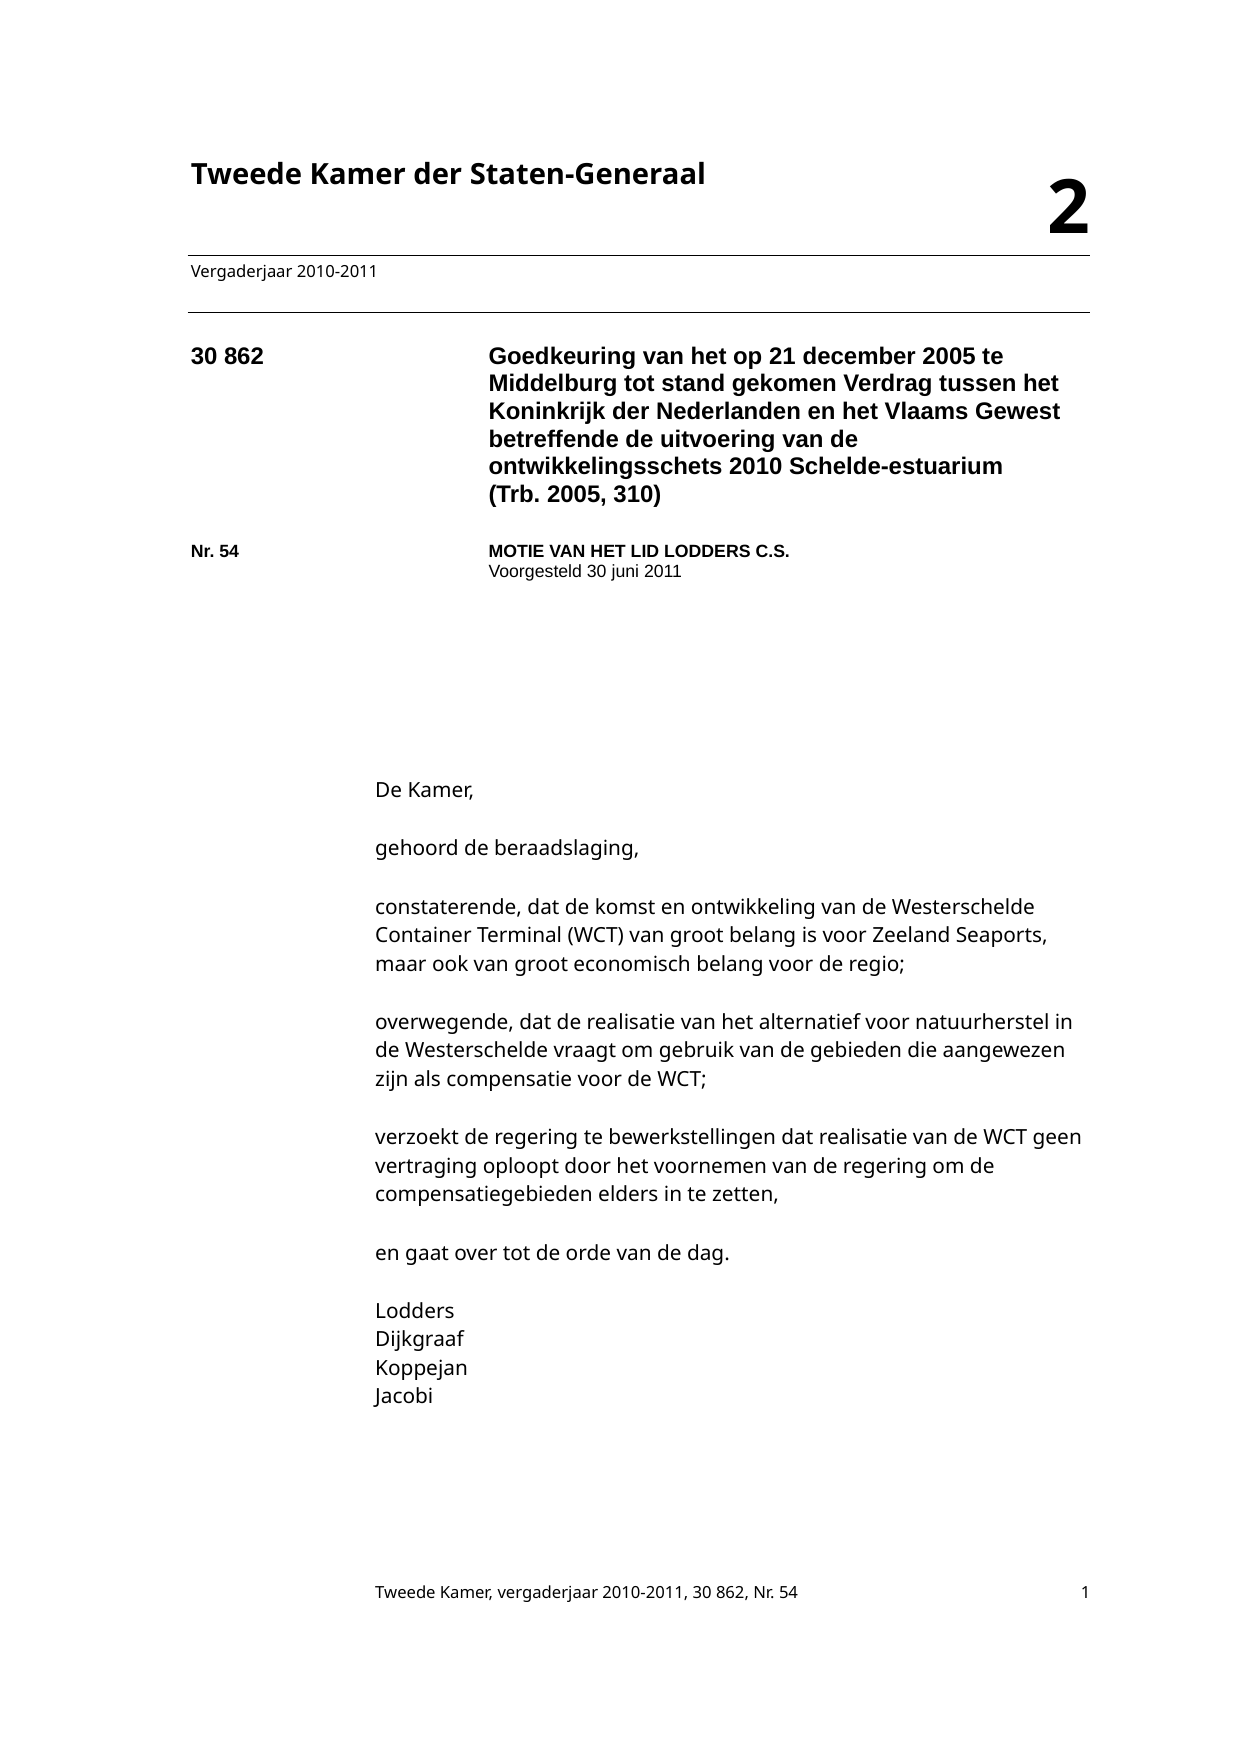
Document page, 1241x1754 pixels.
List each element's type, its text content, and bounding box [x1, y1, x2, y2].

table_cell Nr. 54 [188, 538, 485, 656]
text verzoekt de regering te bewerkstellingen dat realisatie van de WCT geen vertraging oploopt door het voornemen van de regering om de compensatiegebieden elders in te zetten, [375, 1122, 1090, 1208]
text Koppejan [375, 1353, 1090, 1381]
table_cell Goedkeuring van het op 21 december 2005 te Middelburg tot stand gekomen Verdrag tussen het Koninkrijk der Nederlanden en het Vlaams Gewest betreffende de uitvoering van de ontwikkelingsschets 2010 Schelde-estuarium (Trb. 2005, 310) [485, 339, 1090, 537]
text overwegende, dat de realisatie van het alternatief voor natuurherstel in de Westerschelde vraagt om gebruik van de gebieden die aangewezen zijn als compensatie voor de WCT; [375, 1007, 1090, 1092]
table_cell [485, 313, 1090, 339]
table_cell 30 862 [188, 339, 485, 537]
text gehoord de beraadslaging, [375, 833, 1090, 862]
table_cell [188, 313, 485, 339]
text constaterende, dat de komst en ontwikkeling van de Westerschelde Container Terminal (WCT) van groot belang is voor Zeeland Seaports, maar ook van groot economisch belang voor de regio; [375, 892, 1090, 977]
text Jacobi [375, 1381, 1090, 1410]
table_cell [485, 256, 1090, 312]
table_cell Vergaderjaar 2010-2011 [188, 256, 485, 312]
table_header Tweede Kamer der Staten-Generaal [188, 150, 909, 255]
table_cell MOTIE VAN HET LID LODDERS C.S. Voorgesteld 30 juni 2011 [485, 538, 1090, 656]
text Lodders [375, 1296, 1090, 1324]
table_header 2 [910, 150, 1090, 255]
text Dijkgraaf [375, 1324, 1090, 1353]
text en gaat over tot de orde van de dag. [375, 1238, 1090, 1266]
text De Kamer, [375, 775, 1090, 803]
